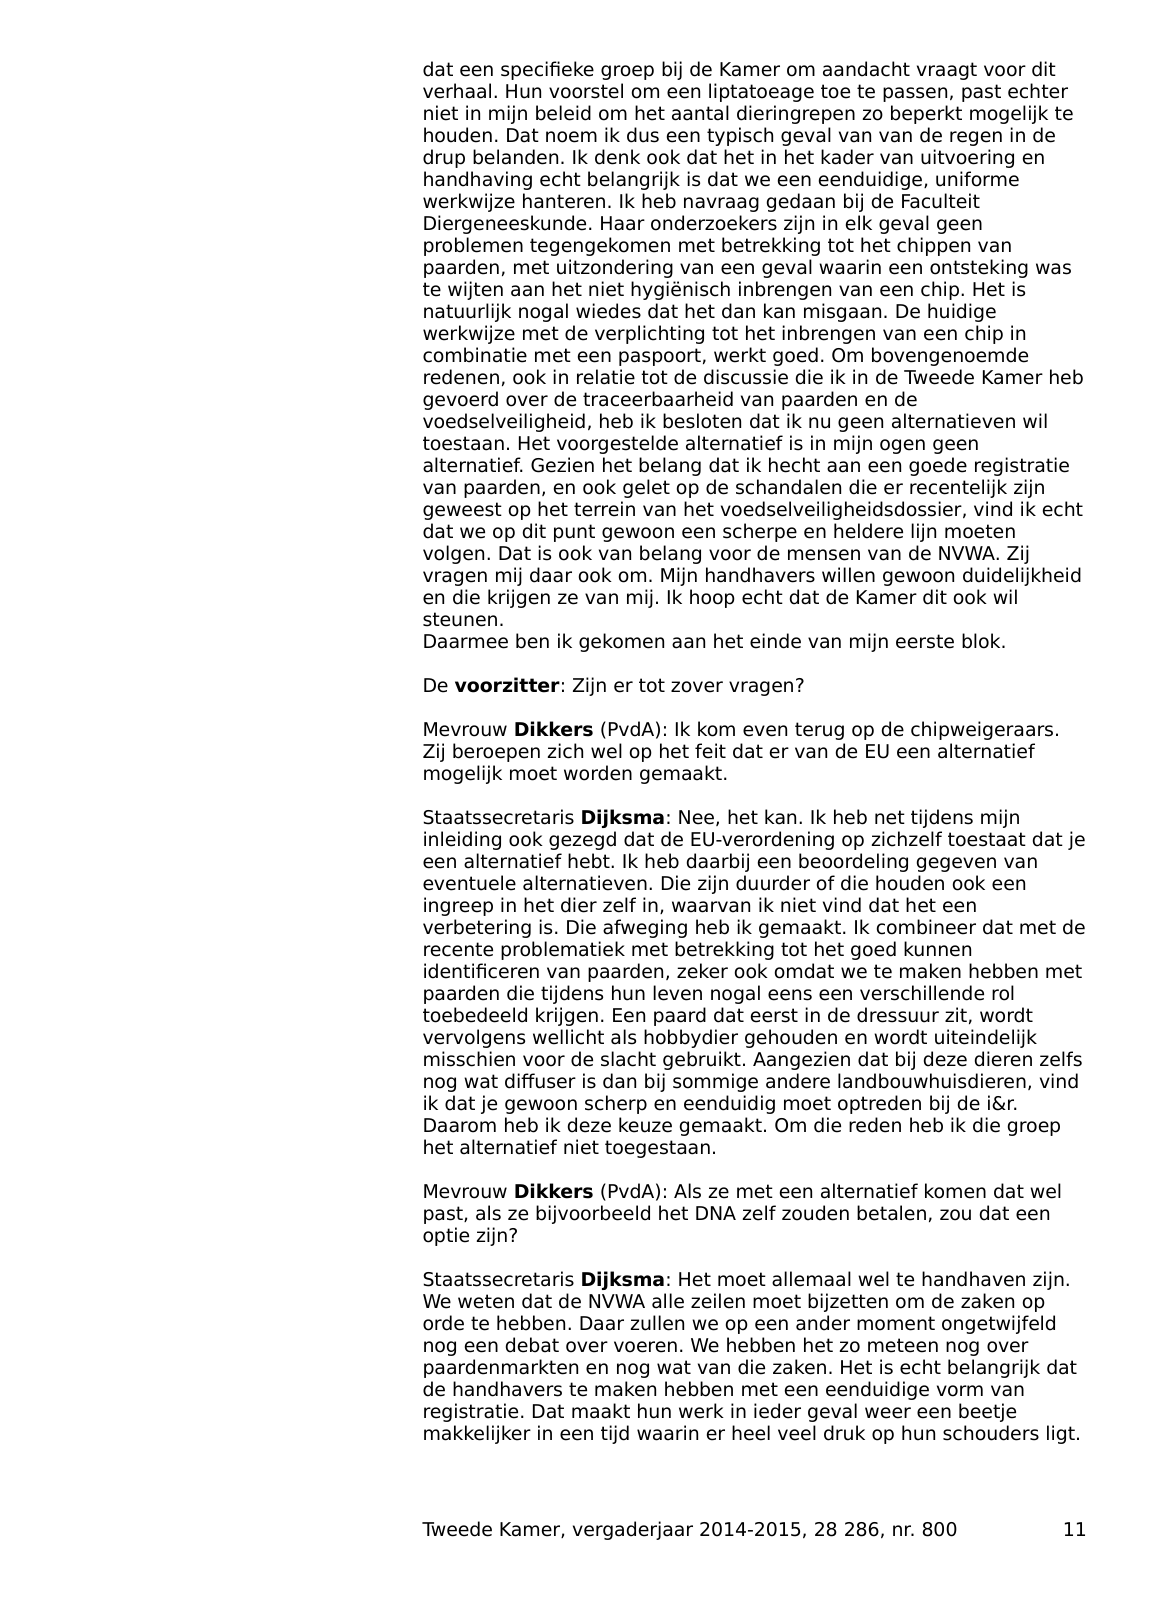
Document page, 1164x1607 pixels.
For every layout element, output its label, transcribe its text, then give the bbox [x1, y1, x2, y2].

text Staatssecretaris Dijksma: Het moet allemaal wel te handhaven zijn. We weten dat de NVWA alle zeilen moet bijzetten om de zaken op orde te hebben. Daar zullen we op een ander moment ongetwijfeld nog een debat over voeren. We hebben het zo meteen nog over paardenmarkten en nog wat van die zaken. Het is echt belangrijk dat de handhavers te maken hebben met een eenduidige vorm van registratie. Dat maakt hun werk in ieder geval weer een beetje makkelijker in een tijd waarin er heel veel druk op hun schouders ligt. [422, 1269, 1087, 1445]
text Mevrouw Dikkers (PvdA): Ik kom even terug op de chipweigeraars. Zij beroepen zich wel op het feit dat er van de EU een alternatief mogelijk moet worden gemaakt. [422, 719, 1087, 785]
text Staatssecretaris Dijksma: Nee, het kan. Ik heb net tijdens mijn inleiding ook gezegd dat de EU-verordening op zichzelf toestaat dat je een alternatief hebt. Ik heb daarbij een beoordeling gegeven van eventuele alternatieven. Die zijn duurder of die houden ook een ingreep in het dier zelf in, waarvan ik niet vind dat het een verbetering is. Die afweging heb ik gemaakt. Ik combineer dat met de recente problematiek met betrekking tot het goed kunnen identificeren van paarden, zeker ook omdat we te maken hebben met paarden die tijdens hun leven nogal eens een verschillende rol toebedeeld krijgen. Een paard dat eerst in de dressuur zit, wordt vervolgens wellicht als hobbydier gehouden en wordt uiteindelijk misschien voor de slacht gebruikt. Aangezien dat bij deze dieren zelfs nog wat diffuser is dan bij sommige andere landbouwhuisdieren, vind ik dat je gewoon scherp en eenduidig moet optreden bij de i&r. Daarom heb ik deze keuze gemaakt. Om die reden heb ik die groep het alternatief niet toegestaan. [422, 807, 1087, 1159]
text De voorzitter: Zijn er tot zover vragen? [422, 675, 1087, 697]
text dat een specifieke groep bij de Kamer om aandacht vraagt voor dit verhaal. Hun voorstel om een liptatoeage toe te passen, past echter niet in mijn beleid om het aantal dieringrepen zo beperkt mogelijk te houden. Dat noem ik dus een typisch geval van van de regen in de drup belanden. Ik denk ook dat het in het kader van uitvoering en handhaving echt belangrijk is dat we een eenduidige, uniforme werkwijze hanteren. Ik heb navraag gedaan bij de Faculteit Diergeneeskunde. Haar onderzoekers zijn in elk geval geen problemen tegengekomen met betrekking tot het chippen van paarden, met uitzondering van een geval waarin een ontsteking was te wijten aan het niet hygiënisch inbrengen van een chip. Het is natuurlijk nogal wiedes dat het dan kan misgaan. De huidige werkwijze met de verplichting tot het inbrengen van een chip in combinatie met een paspoort, werkt goed. Om bovengenoemde redenen, ook in relatie tot de discussie die ik in de Tweede Kamer heb gevoerd over de traceerbaarheid van paarden en de voedselveiligheid, heb ik besloten dat ik nu geen alternatieven wil toestaan. Het voorgestelde alternatief is in mijn ogen geen alternatief. Gezien het belang dat ik hecht aan een goede registratie van paarden, en ook gelet op de schandalen die er recentelijk zijn geweest op het terrein van het voedselveiligheidsdossier, vind ik echt dat we op dit punt gewoon een scherpe en heldere lijn moeten volgen. Dat is ook van belang voor de mensen van de NVWA. Zij vragen mij daar ook om. Mijn handhavers willen gewoon duidelijkheid en die krijgen ze van mij. Ik hoop echt dat de Kamer dit ook wil steunen. [422, 59, 1087, 631]
text Daarmee ben ik gekomen aan het einde van mijn eerste blok. [422, 631, 1087, 652]
text Mevrouw Dikkers (PvdA): Als ze met een alternatief komen dat wel past, als ze bijvoorbeeld het DNA zelf zouden betalen, zou dat een optie zijn? [422, 1181, 1087, 1247]
